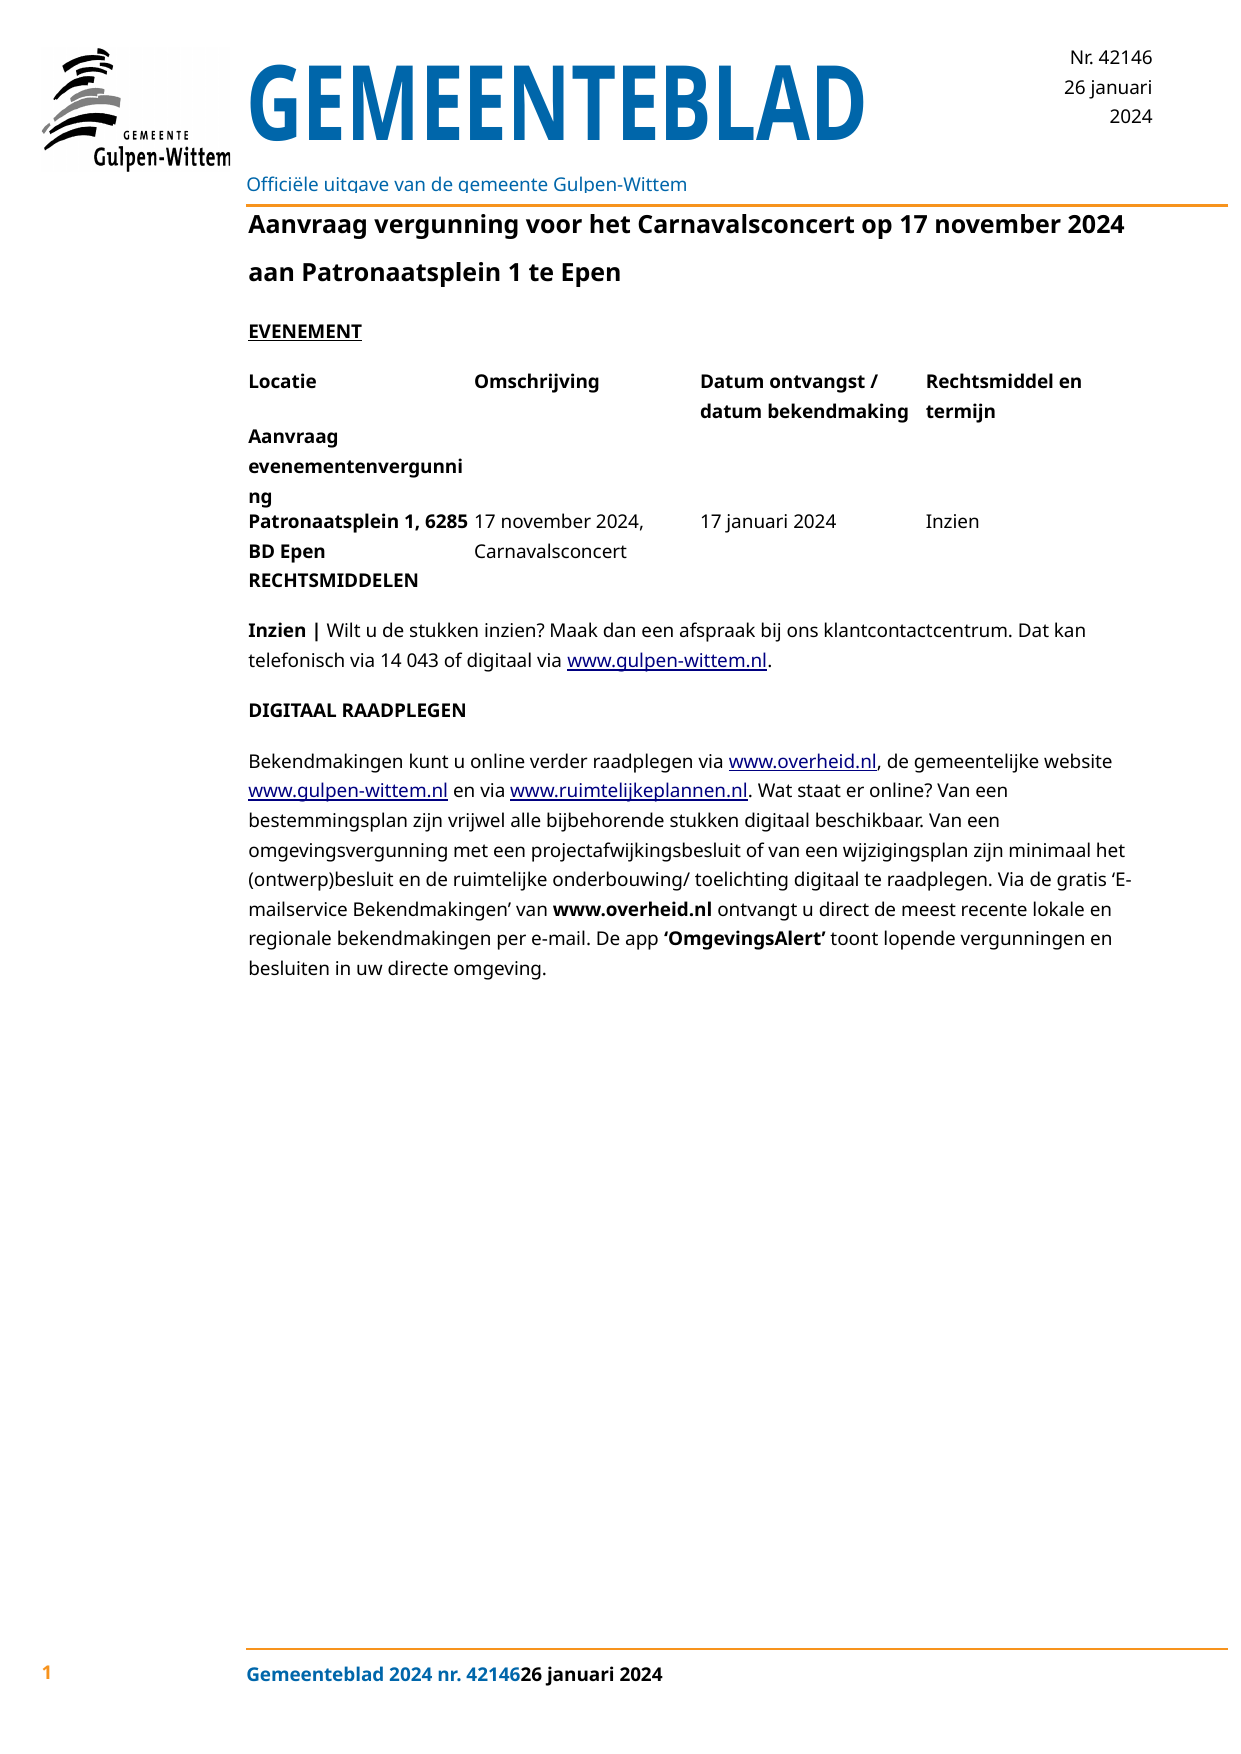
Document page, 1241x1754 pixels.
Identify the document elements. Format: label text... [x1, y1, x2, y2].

table_cell [700, 424, 926, 509]
table_header Omschrijving [474, 369, 700, 424]
text Inzien | Wilt u de stukken inzien? Maak dan een afspraak bij ons klantcontactcentrum. Dat kan telefonisch via 14 043 of digitaal via www.gulpen-wittem.nl. [248, 618, 1152, 673]
table_cell Aanvraag evenementenvergunning [248, 424, 474, 509]
table_header Datum ontvangst / datum bekendmaking [700, 369, 926, 424]
text RECHTSMIDDELEN [248, 567, 1152, 593]
text EVENEMENT [248, 318, 1152, 344]
table_cell Patronaatsplein 1, 6285 BD Epen [248, 509, 474, 564]
text Aanvraag vergunning voor het Carnavalsconcert op 17 november 2024 aan Patronaatsplein 1 te Epen [248, 207, 1152, 288]
text Bekendmakingen kunt u online verder raadplegen via www.overheid.nl, de gemeentelijke website www.gulpen-wittem.nl en via www.ruimtelijkeplannen.nl. Wat staat er online? Van een bestemmingsplan zijn vrijwel alle bijbehorende stukken digitaal beschikbaar. Van een omgevingsvergunning met een projectafwijkingsbesluit of van een wijzigingsplan zijn minimaal het (ontwerp)besluit en de ruimtelijke onderbouwing/ toelichting digitaal te raadplegen. Via de gratis ‘E-mailservice Bekendmakingen’ van www.overheid.nl ontvangt u direct de meest recente lokale en regionale bekendmakingen per e-mail. De app ‘OmgevingsAlert’ toont lopende vergunningen en besluiten in uw directe omgeving. [248, 748, 1152, 981]
table_cell [926, 424, 1152, 509]
table_header Rechtsmiddel en termijn [926, 369, 1152, 424]
table_cell Inzien [926, 509, 1152, 564]
text DIGITAAL RAADPLEGEN [248, 698, 1152, 723]
picture [41, 47, 231, 172]
table_cell 17 november 2024, Carnavalsconcert [474, 509, 700, 564]
table_cell 17 januari 2024 [700, 509, 926, 564]
table_cell [474, 424, 700, 509]
table_header Locatie [248, 369, 474, 424]
